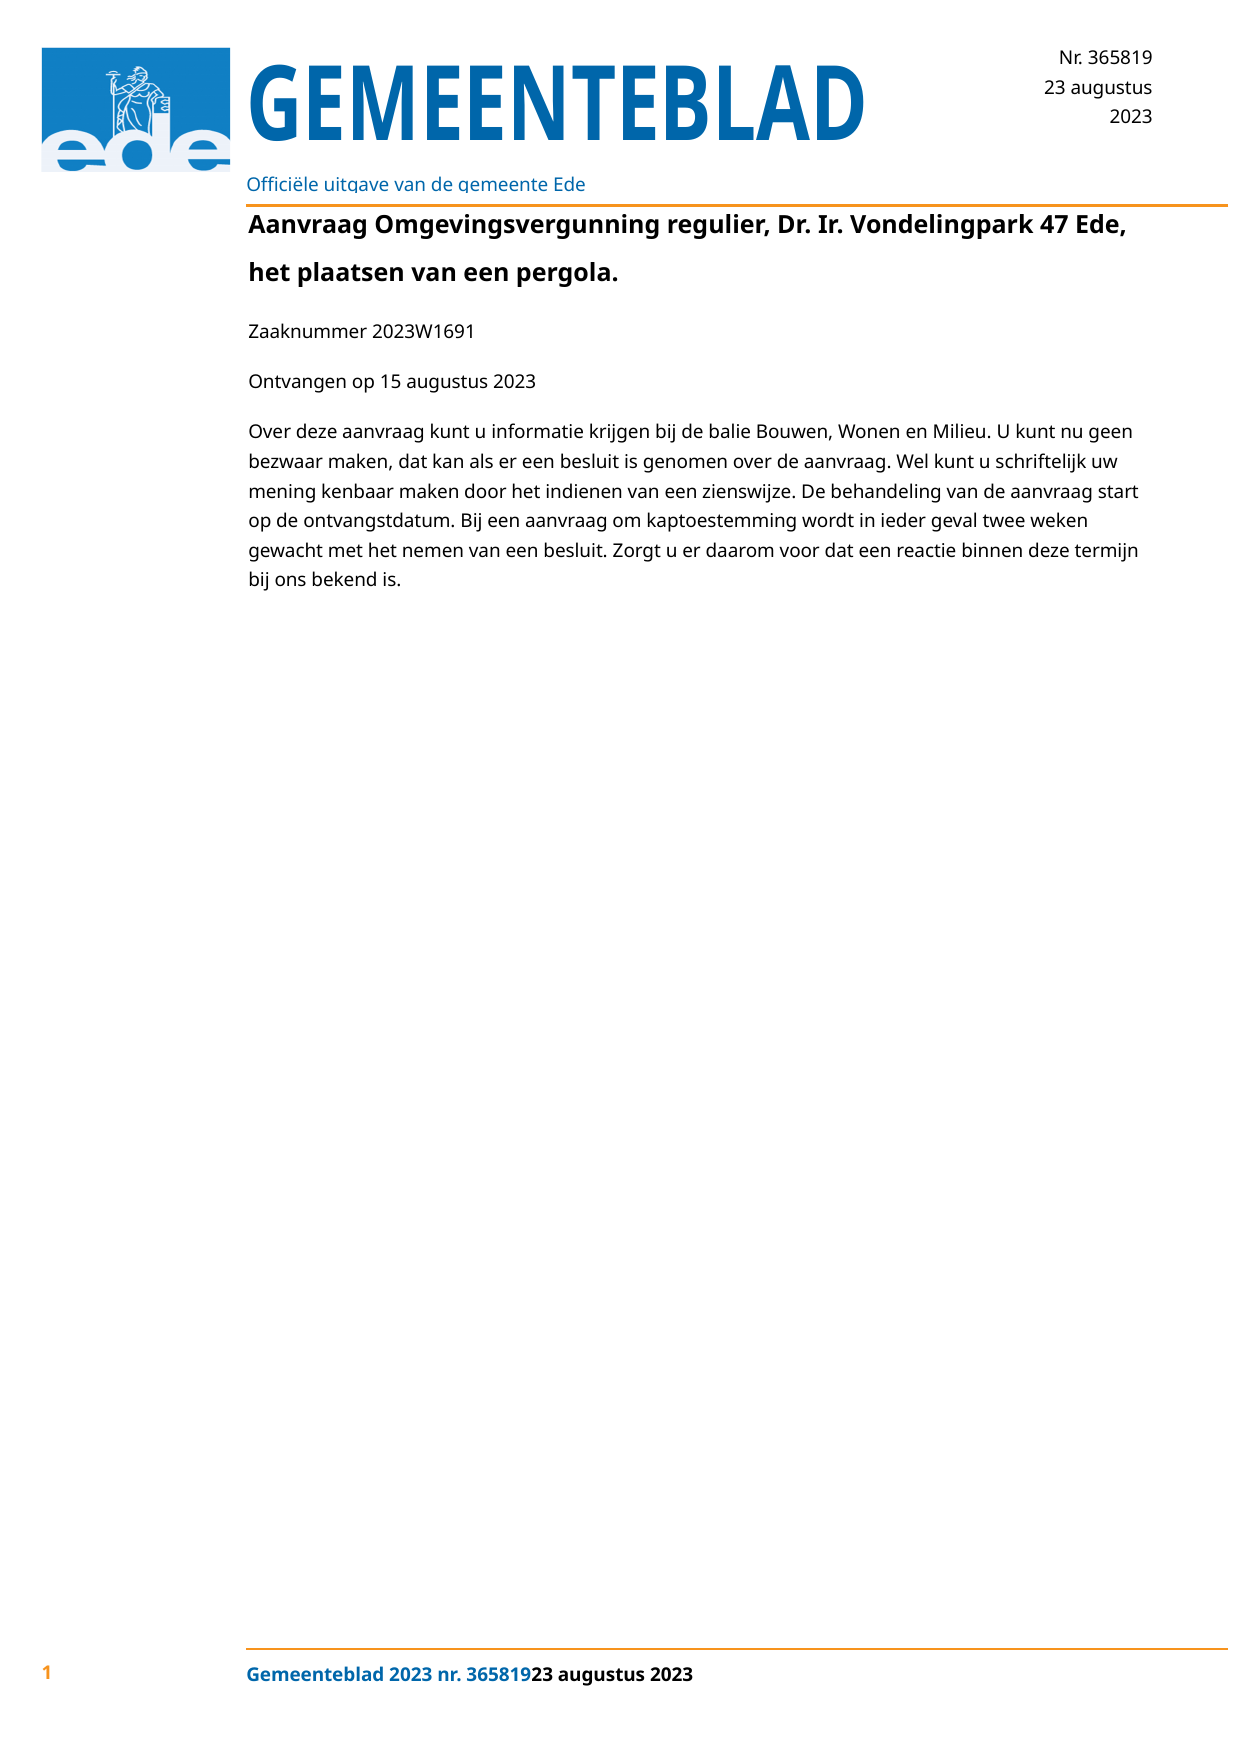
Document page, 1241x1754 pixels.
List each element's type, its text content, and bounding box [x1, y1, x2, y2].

text Ontvangen op 15 augustus 2023 [248, 368, 1152, 394]
text Zaaknummer 2023W1691 [248, 318, 1152, 344]
text Over deze aanvraag kunt u informatie krijgen bij de balie Bouwen, Wonen en Milieu. U kunt nu geen bezwaar maken, dat kan als er een besluit is genomen over de aanvraag. Wel kunt u schriftelijk uw mening kenbaar maken door het indienen van een zienswijze. De behandeling van de aanvraag start op de ontvangstdatum. Bij een aanvraag om kaptoestemming wordt in ieder geval twee weken gewacht met het nemen van een besluit. Zorgt u er daarom voor dat een reactie binnen deze termijn bij ons bekend is. [248, 419, 1152, 592]
picture [41, 47, 231, 172]
text Aanvraag Omgevingsvergunning regulier, Dr. Ir. Vondelingpark 47 Ede, het plaatsen van een pergola. [248, 207, 1152, 288]
